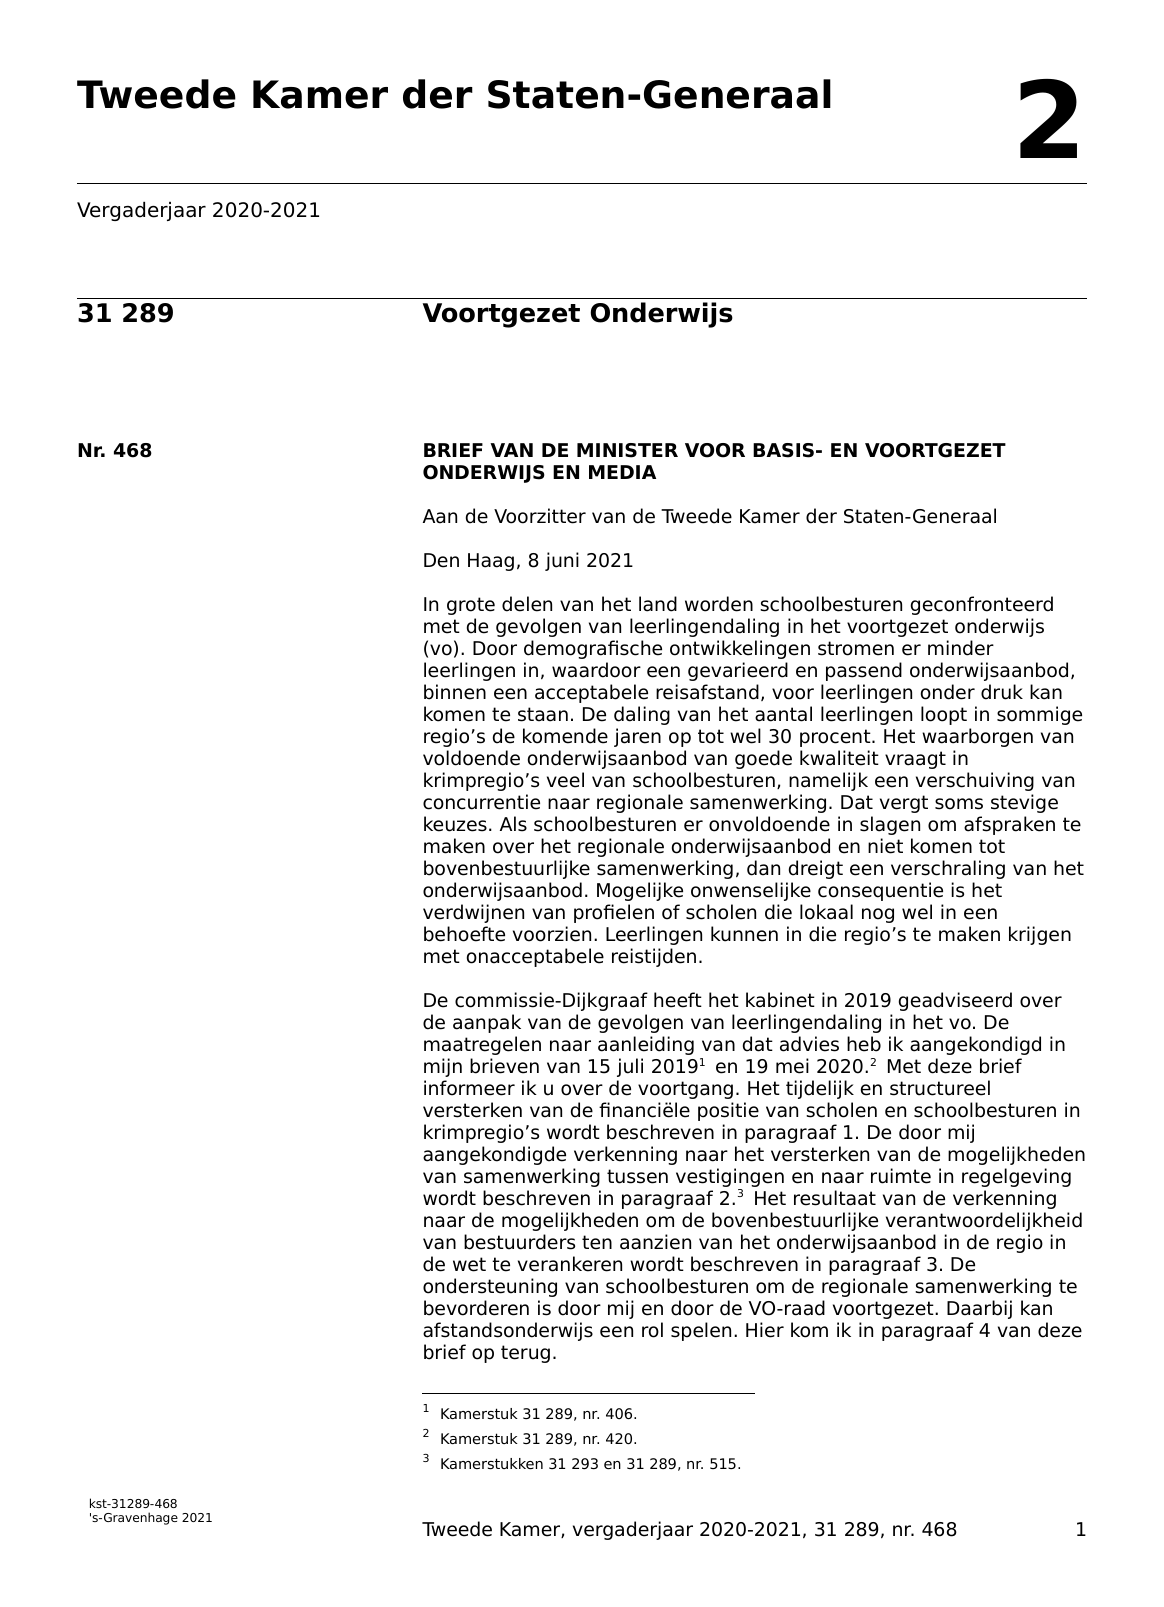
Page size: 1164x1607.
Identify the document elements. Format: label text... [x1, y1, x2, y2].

table_header Tweede Kamer der Staten-Generaal [77, 59, 886, 183]
text 's-Gravenhage 2021 [88, 1511, 323, 1525]
table_cell Vergaderjaar 2020-2021 [77, 184, 1087, 298]
text De commissie-Dijkgraaf heeft het kabinet in 2019 geadviseerd over de aanpak van de gevolgen van leerlingendaling in het vo. De maatregelen naar aanleiding van dat advies heb ik aangekondigd in mijn brieven van 15 juli 2019 en 19 mei 2020. Met deze brief informeer ik u over de voortgang. Het tijdelijk en structureel versterken van de financiële positie van scholen en schoolbesturen in krimpregio’s wordt beschreven in paragraaf 1. De door mij aangekondigde verkenning naar het versterken van de mogelijkheden van samenwerking tussen vestigingen en naar ruimte in regelgeving wordt beschreven in paragraaf 2. Het resultaat van de verkenning naar de mogelijkheden om de bovenbestuurlijke verantwoordelijkheid van bestuurders ten aanzien van het onderwijsaanbod in de regio in de wet te verankeren wordt beschreven in paragraaf 3. De ondersteuning van schoolbesturen om de regionale samenwerking te bevorderen is door mij en door de VO-raad voortgezet. Daarbij kan afstandsonderwijs een rol spelen. Hier kom ik in paragraaf 4 van deze brief op terug. [422, 990, 1087, 1364]
text In grote delen van het land worden schoolbesturen geconfronteerd met de gevolgen van leerlingendaling in het voortgezet onderwijs (vo). Door demografische ontwikkelingen stromen er minder leerlingen in, waardoor een gevarieerd en passend onderwijsaanbod, binnen een acceptabele reisafstand, voor leerlingen onder druk kan komen te staan. De daling van het aantal leerlingen loopt in sommige regio’s de komende jaren op tot wel 30 procent. Het waarborgen van voldoende onderwijsaanbod van goede kwaliteit vraagt in krimpregio’s veel van schoolbesturen, namelijk een verschuiving van concurrentie naar regionale samenwerking. Dat vergt soms stevige keuzes. Als schoolbesturen er onvoldoende in slagen om afspraken te maken over het regionale onderwijsaanbod en niet komen tot bovenbestuurlijke samenwerking, dan dreigt een verschraling van het onderwijsaanbod. Mogelijke onwenselijke consequentie is het verdwijnen van profielen of scholen die lokaal nog wel in een behoefte voorzien. Leerlingen kunnen in die regio’s te maken krijgen met onacceptabele reistijden. [422, 594, 1087, 968]
subtitle 31 289 Voortgezet Onderwijs [77, 299, 1087, 329]
text kst-31289-468 [88, 1497, 323, 1511]
text Den Haag, 8 juni 2021 [422, 550, 1087, 572]
table_header 2 [886, 59, 1087, 183]
text Kamerstukken 31 293 en 31 289, nr. 515. [422, 1452, 1087, 1474]
text Aan de Voorzitter van de Tweede Kamer der Staten-Generaal [422, 506, 1087, 528]
text Kamerstuk 31 289, nr. 420. [422, 1427, 1087, 1449]
subtitle Nr. 468 BRIEF VAN DE MINISTER VOOR BASIS- EN VOORTGEZET ONDERWIJS EN MEDIA [77, 440, 1087, 484]
text Kamerstuk 31 289, nr. 406. [422, 1402, 1087, 1424]
